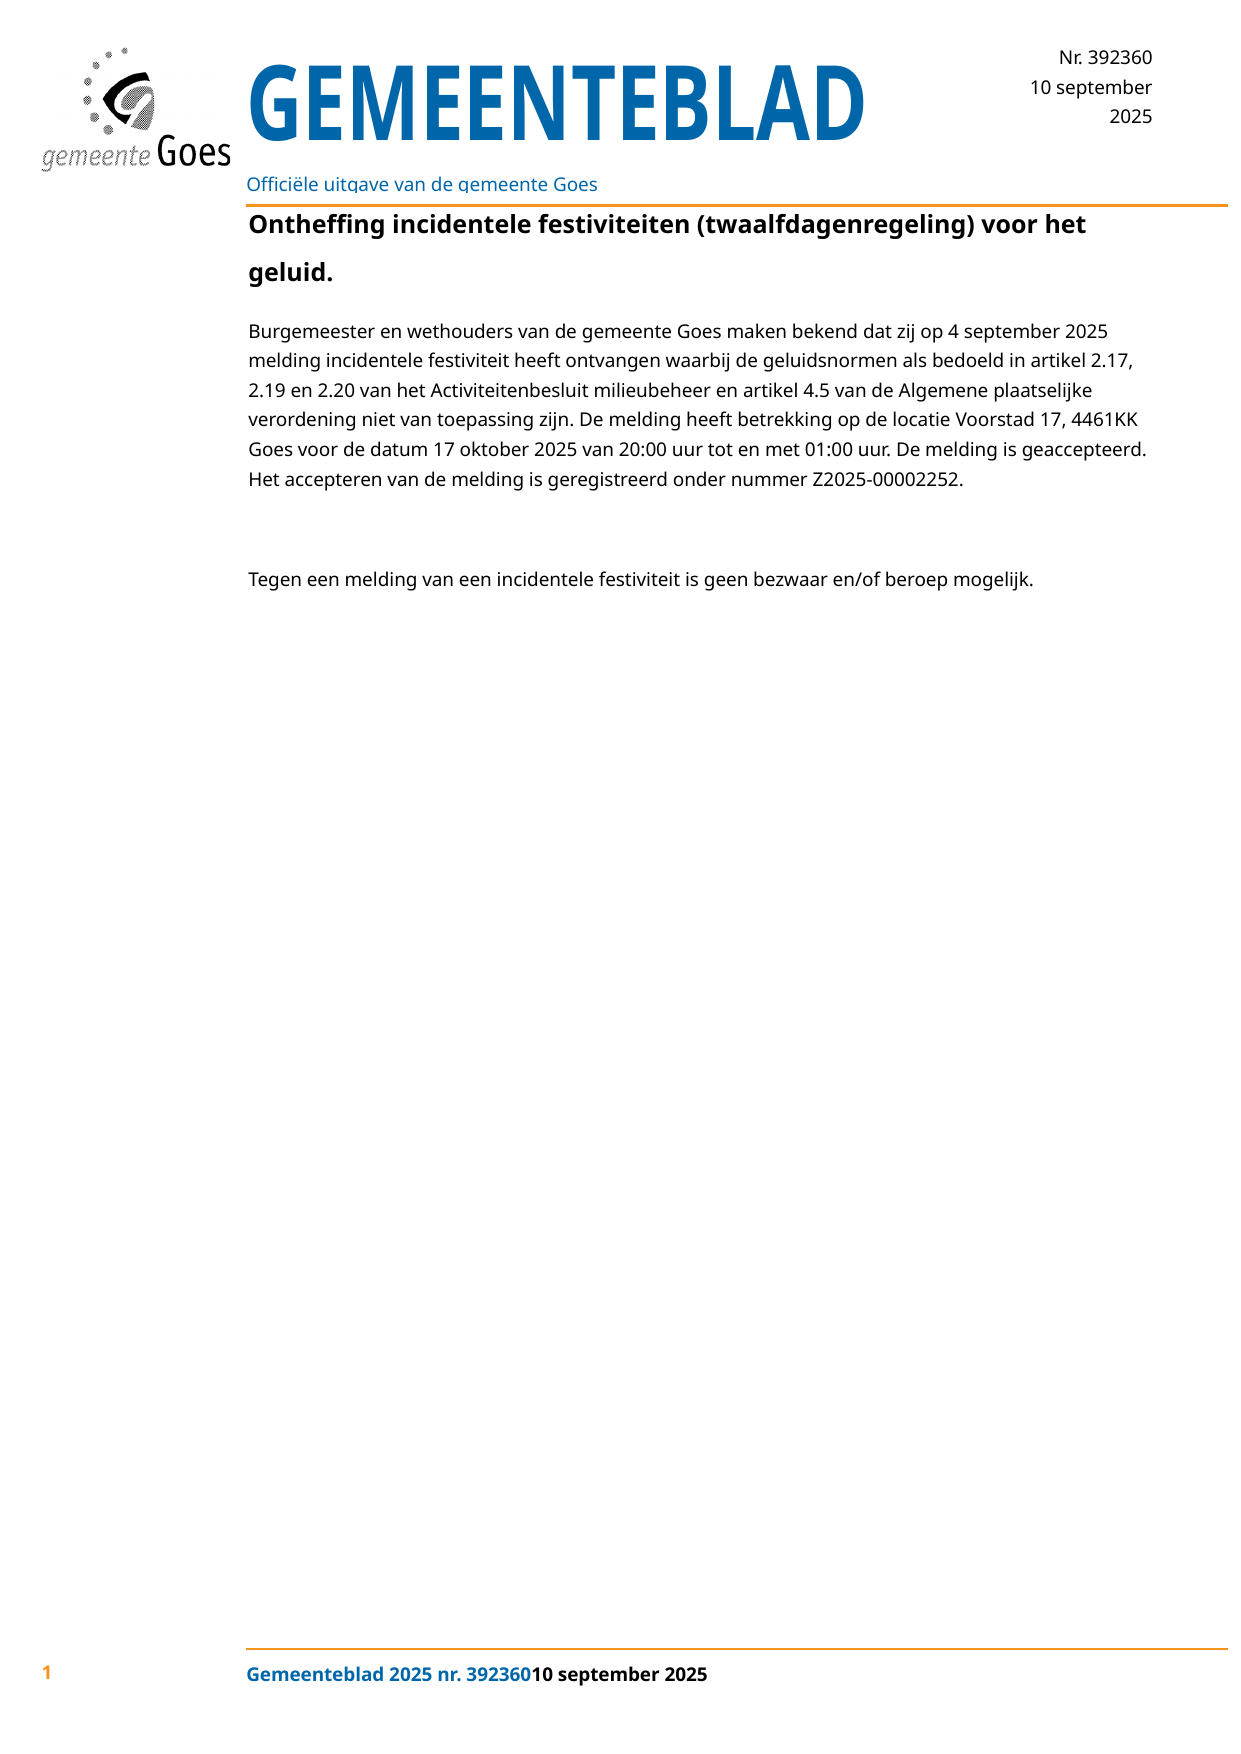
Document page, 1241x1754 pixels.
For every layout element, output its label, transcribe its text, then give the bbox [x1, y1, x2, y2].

text Ontheffing incidentele festiviteiten (twaalfdagenregeling) voor het geluid. [248, 207, 1152, 288]
picture [41, 47, 231, 172]
text Tegen een melding van een incidentele festiviteit is geen bezwaar en/of beroep mogelijk. [248, 567, 1152, 592]
text Burgemeester en wethouders van de gemeente Goes maken bekend dat zij op 4 september 2025 melding incidentele festiviteit heeft ontvangen waarbij de geluidsnormen als bedoeld in artikel 2.17, 2.19 en 2.20 van het Activiteitenbesluit milieubeheer en artikel 4.5 van de Algemene plaatselijke verordening niet van toepassing zijn. De melding heeft betrekking op de locatie Voorstad 17, 4461KK Goes voor de datum 17 oktober 2025 van 20:00 uur tot en met 01:00 uur. De melding is geaccepteerd. Het accepteren van de melding is geregistreerd onder nummer Z2025-00002252. [248, 318, 1152, 492]
